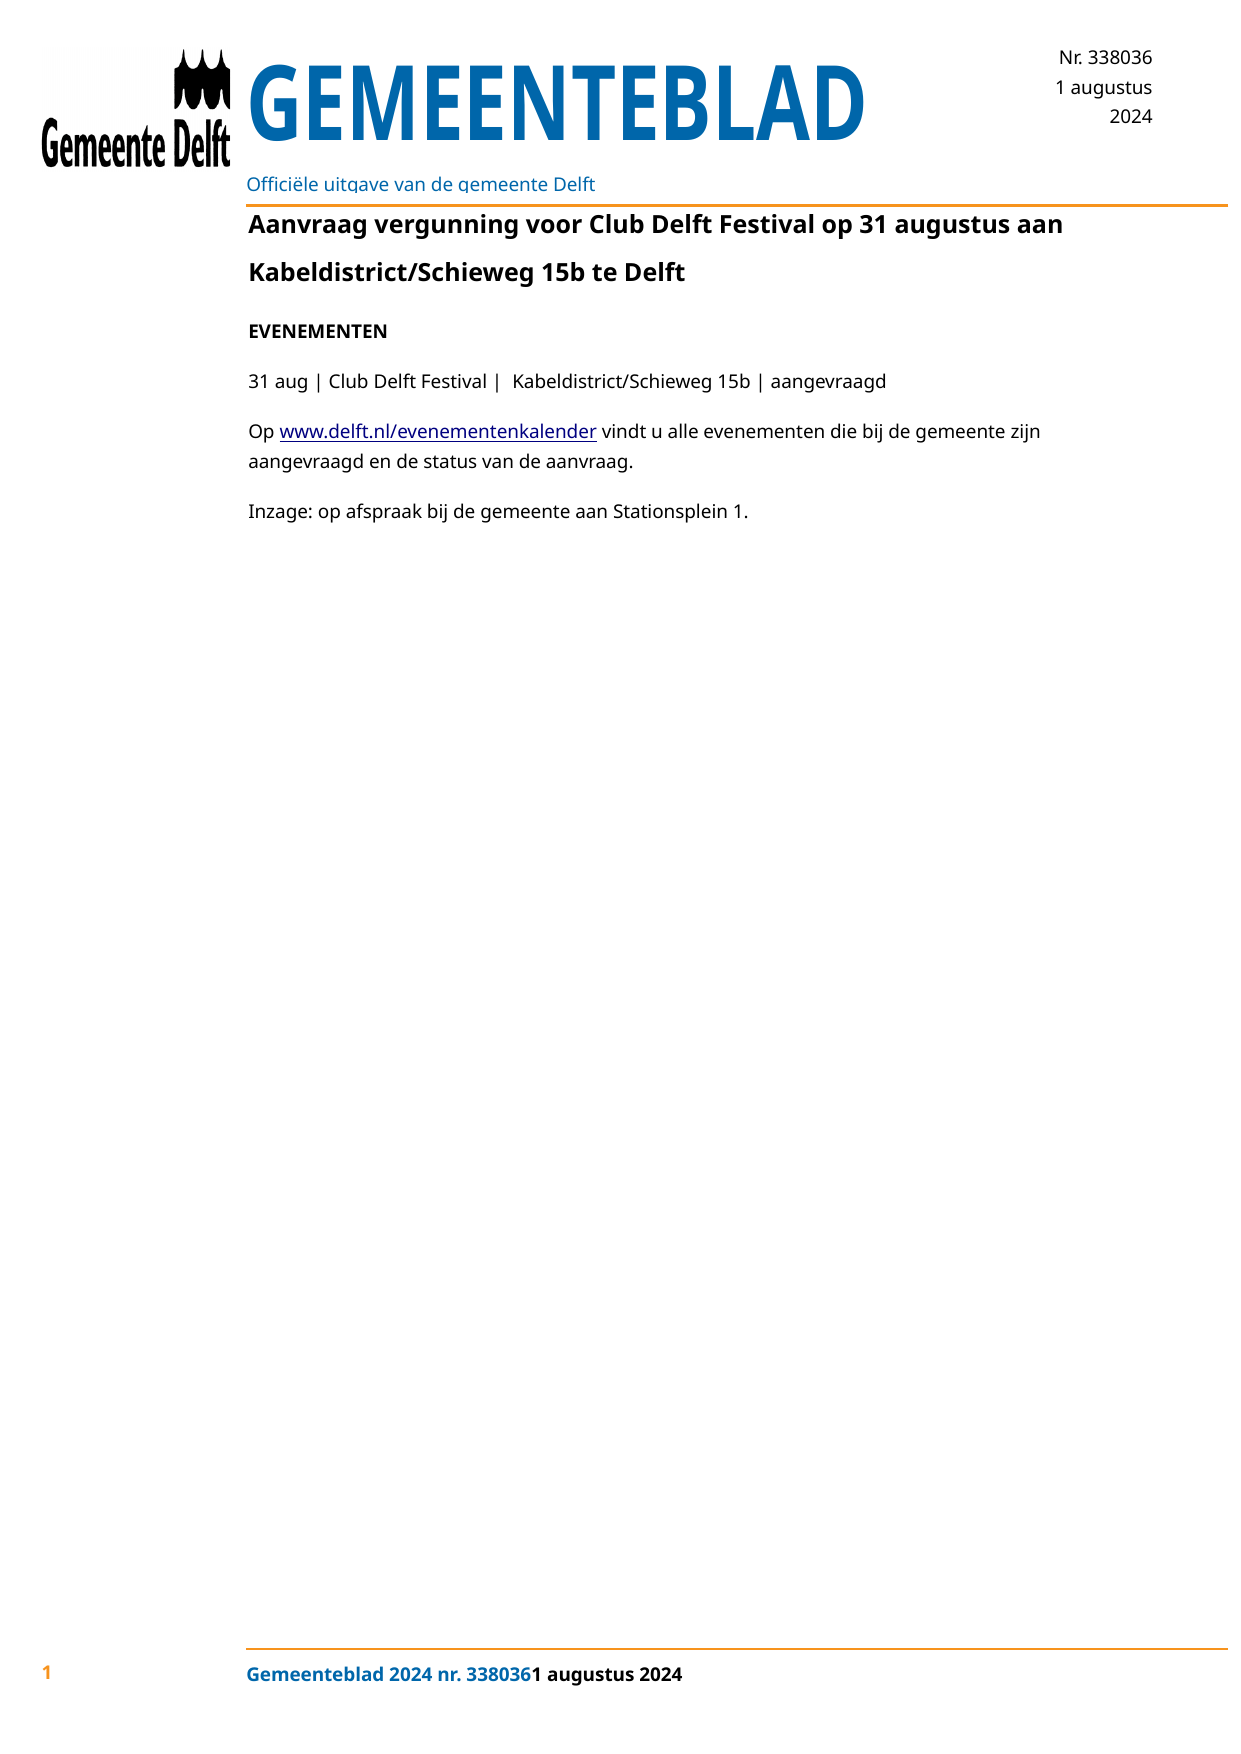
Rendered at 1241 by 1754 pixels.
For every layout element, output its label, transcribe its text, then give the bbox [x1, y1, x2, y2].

text Op www.delft.nl/evenementenkalender vindt u alle evenementen die bij de gemeente zijn aangevraagd en de status van de aanvraag. [248, 419, 1152, 474]
picture [41, 47, 231, 172]
text Aanvraag vergunning voor Club Delft Festival op 31 augustus aan Kabeldistrict/Schieweg 15b te Delft [248, 207, 1152, 288]
text 31 aug | Club Delft Festival | Kabeldistrict/Schieweg 15b | aangevraagd [248, 368, 1152, 394]
text EVENEMENTEN [248, 318, 1152, 344]
text Inzage: op afspraak bij de gemeente aan Stationsplein 1. [248, 499, 1152, 524]
